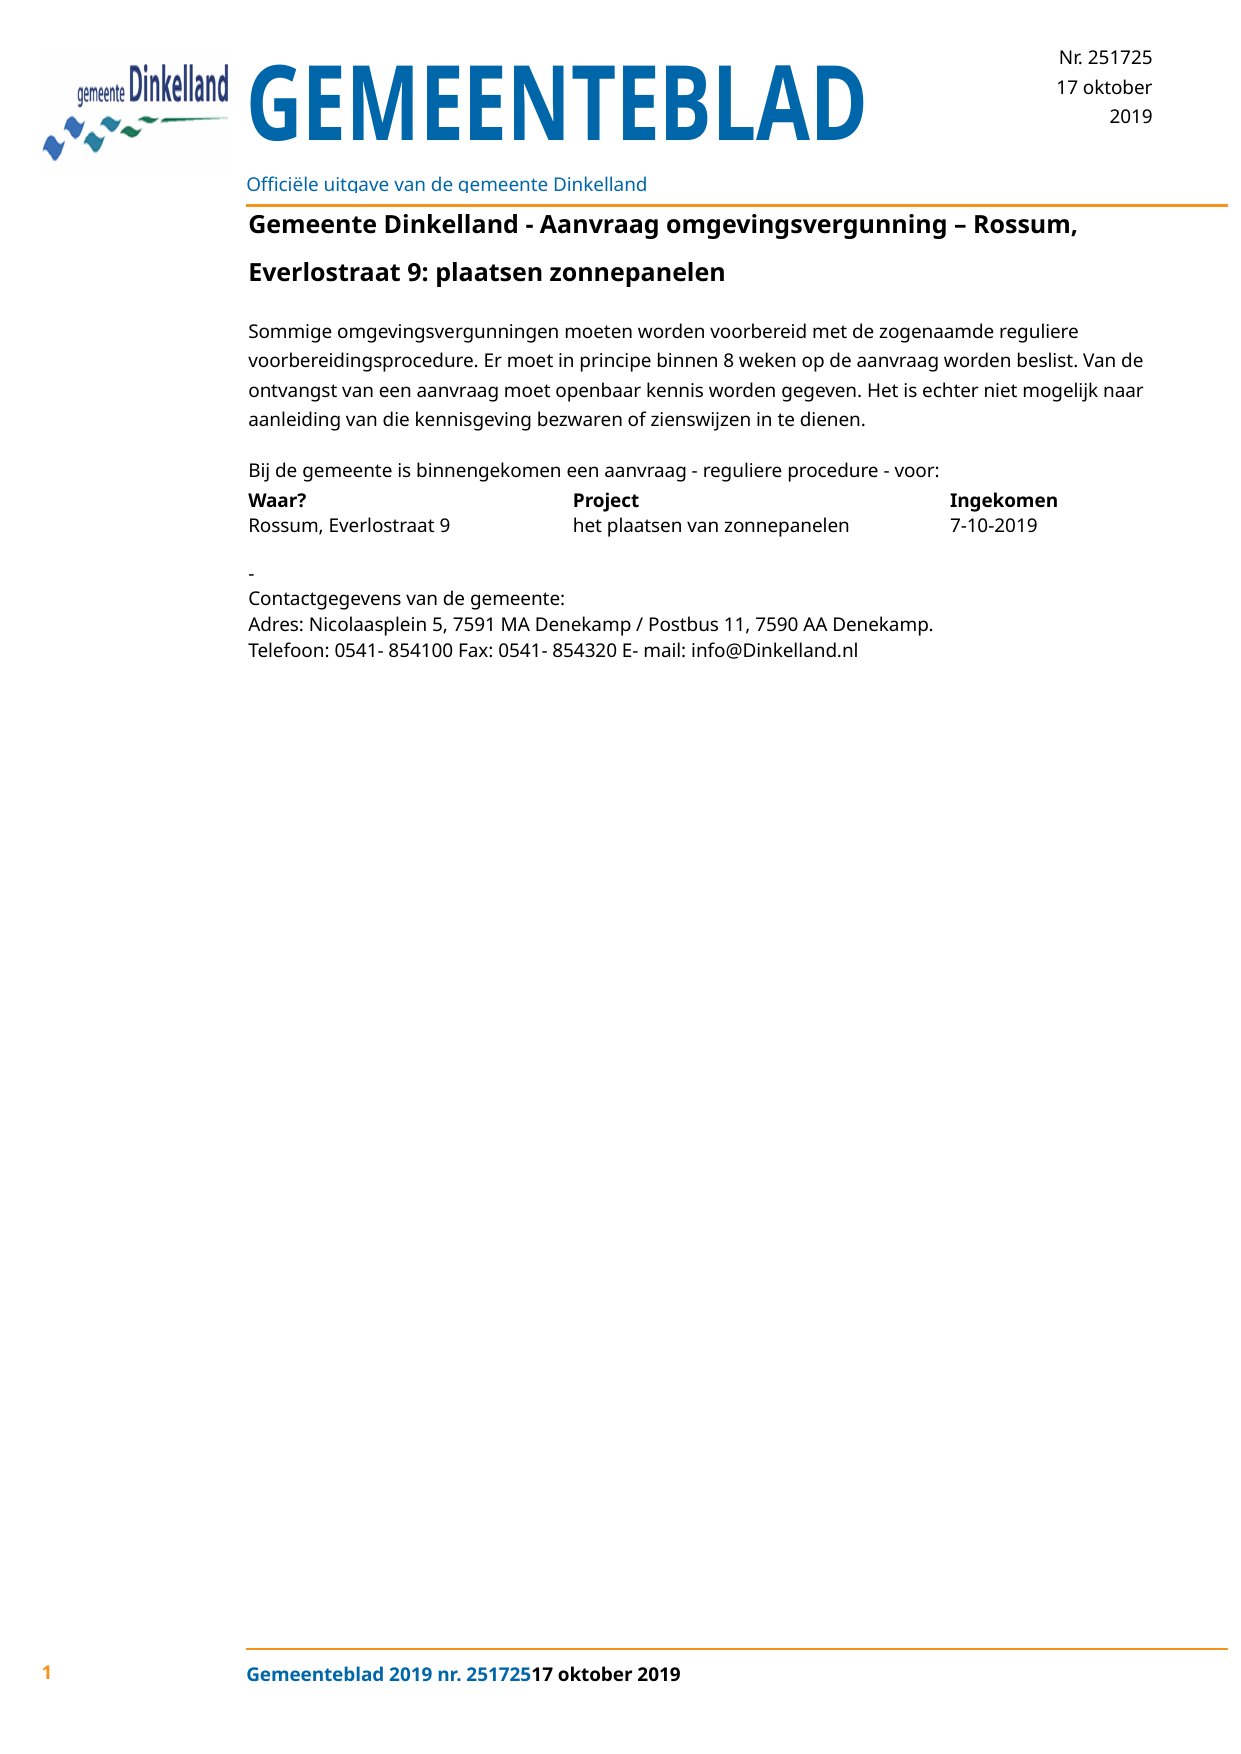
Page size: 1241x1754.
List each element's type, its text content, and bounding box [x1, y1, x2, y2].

table_header Ingekomen [950, 487, 1152, 512]
text Sommige omgevingsvergunningen moeten worden voorbereid met de zogenaamde reguliere voorbereidingsprocedure. Er moet in principe binnen 8 weken op de aanvraag worden beslist. Van de ontvangst van een aanvraag moet openbaar kennis worden gegeven. Het is echter niet mogelijk naar aanleiding van die kennisgeving bezwaren of zienswijzen in te dienen. [248, 318, 1152, 432]
text Gemeente Dinkelland - Aanvraag omgevingsvergunning – Rossum, Everlostraat 9: plaatsen zonnepanelen [248, 207, 1152, 288]
text Bij de gemeente is binnengekomen een aanvraag - reguliere procedure - voor: [248, 457, 1152, 483]
table_header Waar? [248, 487, 573, 512]
picture [41, 47, 231, 172]
table_cell het plaatsen van zonnepanelen [573, 513, 950, 538]
table_cell Rossum, Everlostraat 9 [248, 513, 573, 538]
table_cell 7-10-2019 [950, 513, 1152, 538]
table_header Project [573, 487, 950, 512]
text Adres: Nicolaasplein 5, 7591 MA Denekamp / Postbus 11, 7590 AA Denekamp. [248, 611, 1152, 637]
text - [248, 560, 1152, 585]
text Contactgegevens van de gemeente: [248, 585, 1152, 611]
text Telefoon: 0541- 854100 Fax: 0541- 854320 E- mail: info@Dinkelland.nl [248, 637, 1152, 663]
